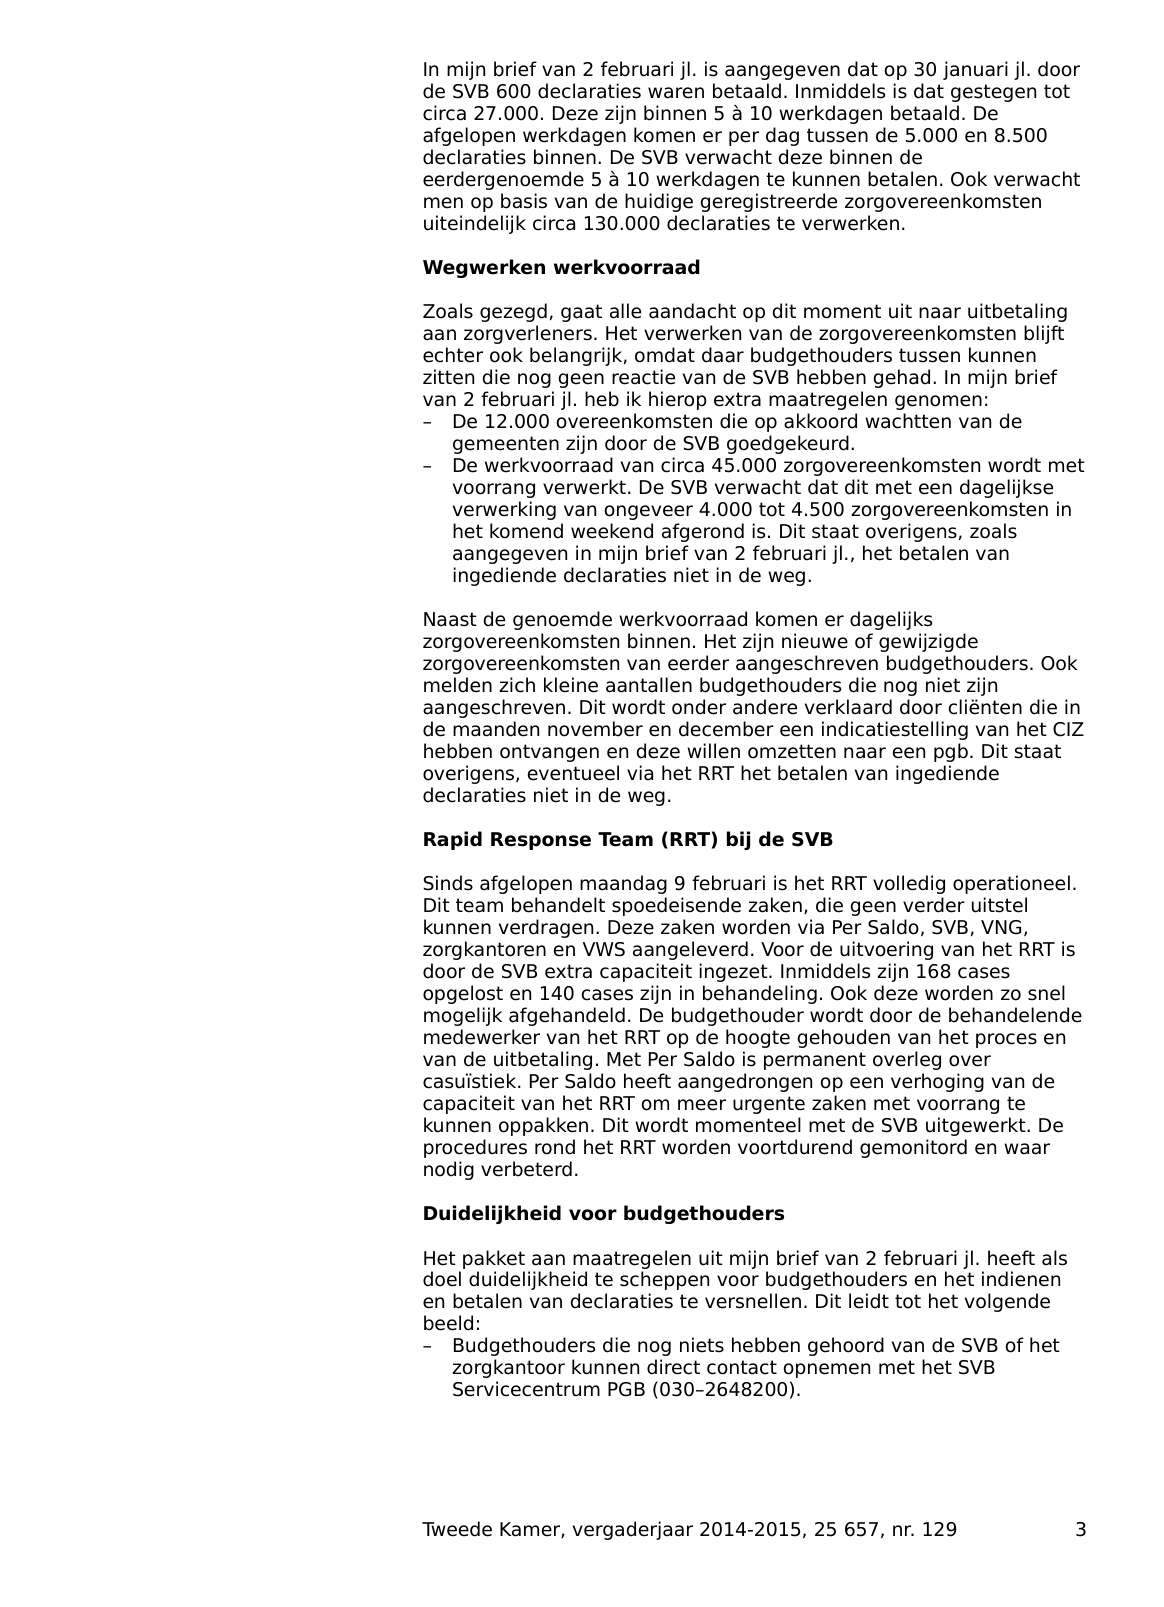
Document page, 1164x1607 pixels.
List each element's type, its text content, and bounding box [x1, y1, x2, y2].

text Naast de genoemde werkvoorraad komen er dagelijks zorgovereenkomsten binnen. Het zijn nieuwe of gewijzigde zorgovereenkomsten van eerder aangeschreven budgethouders. Ook melden zich kleine aantallen budgethouders die nog niet zijn aangeschreven. Dit wordt onder andere verklaard door cliënten die in de maanden november en december een indicatiestelling van het CIZ hebben ontvangen en deze willen omzetten naar een pgb. Dit staat overigens, eventueel via het RRT het betalen van ingediende declaraties niet in de weg. [422, 609, 1087, 807]
text – De 12.000 overeenkomsten die op akkoord wachtten van de gemeenten zijn door de SVB goedgekeurd. [422, 411, 1087, 455]
text Het pakket aan maatregelen uit mijn brief van 2 februari jl. heeft als doel duidelijkheid te scheppen voor budgethouders en het indienen en betalen van declaraties te versnellen. Dit leidt tot het volgende beeld: [422, 1247, 1087, 1335]
text Zoals gezegd, gaat alle aandacht op dit moment uit naar uitbetaling aan zorgverleners. Het verwerken van de zorgovereenkomsten blijft echter ook belangrijk, omdat daar budgethouders tussen kunnen zitten die nog geen reactie van de SVB hebben gehad. In mijn brief van 2 februari jl. heb ik hierop extra maatregelen genomen: [422, 301, 1087, 411]
text Sinds afgelopen maandag 9 februari is het RRT volledig operationeel. Dit team behandelt spoedeisende zaken, die geen verder uitstel kunnen verdragen. Deze zaken worden via Per Saldo, SVB, VNG, zorgkantoren en VWS aangeleverd. Voor de uitvoering van het RRT is door de SVB extra capaciteit ingezet. Inmiddels zijn 168 cases opgelost en 140 cases zijn in behandeling. Ook deze worden zo snel mogelijk afgehandeld. De budgethouder wordt door de behandelende medewerker van het RRT op de hoogte gehouden van het proces en van de uitbetaling. Met Per Saldo is permanent overleg over casuïstiek. Per Saldo heeft aangedrongen op een verhoging van de capaciteit van het RRT om meer urgente zaken met voorrang te kunnen oppakken. Dit wordt momenteel met de SVB uitgewerkt. De procedures rond het RRT worden voortdurend gemonitord en waar nodig verbeterd. [422, 873, 1087, 1181]
text – Budgethouders die nog niets hebben gehoord van de SVB of het zorgkantoor kunnen direct contact opnemen met het SVB Servicecentrum PGB (030–2648200). [422, 1335, 1087, 1401]
subtitle Rapid Response Team (RRT) bij de SVB [422, 829, 1087, 851]
subtitle Duidelijkheid voor budgethouders [422, 1203, 1087, 1225]
subtitle Wegwerken werkvoorraad [422, 257, 1087, 279]
text In mijn brief van 2 februari jl. is aangegeven dat op 30 januari jl. door de SVB 600 declaraties waren betaald. Inmiddels is dat gestegen tot circa 27.000. Deze zijn binnen 5 à 10 werkdagen betaald. De afgelopen werkdagen komen er per dag tussen de 5.000 en 8.500 declaraties binnen. De SVB verwacht deze binnen de eerdergenoemde 5 à 10 werkdagen te kunnen betalen. Ook verwacht men op basis van de huidige geregistreerde zorgovereenkomsten uiteindelijk circa 130.000 declaraties te verwerken. [422, 59, 1087, 235]
text – De werkvoorraad van circa 45.000 zorgovereenkomsten wordt met voorrang verwerkt. De SVB verwacht dat dit met een dagelijkse verwerking van ongeveer 4.000 tot 4.500 zorgovereenkomsten in het komend weekend afgerond is. Dit staat overigens, zoals aangegeven in mijn brief van 2 februari jl., het betalen van ingediende declaraties niet in de weg. [422, 455, 1087, 587]
